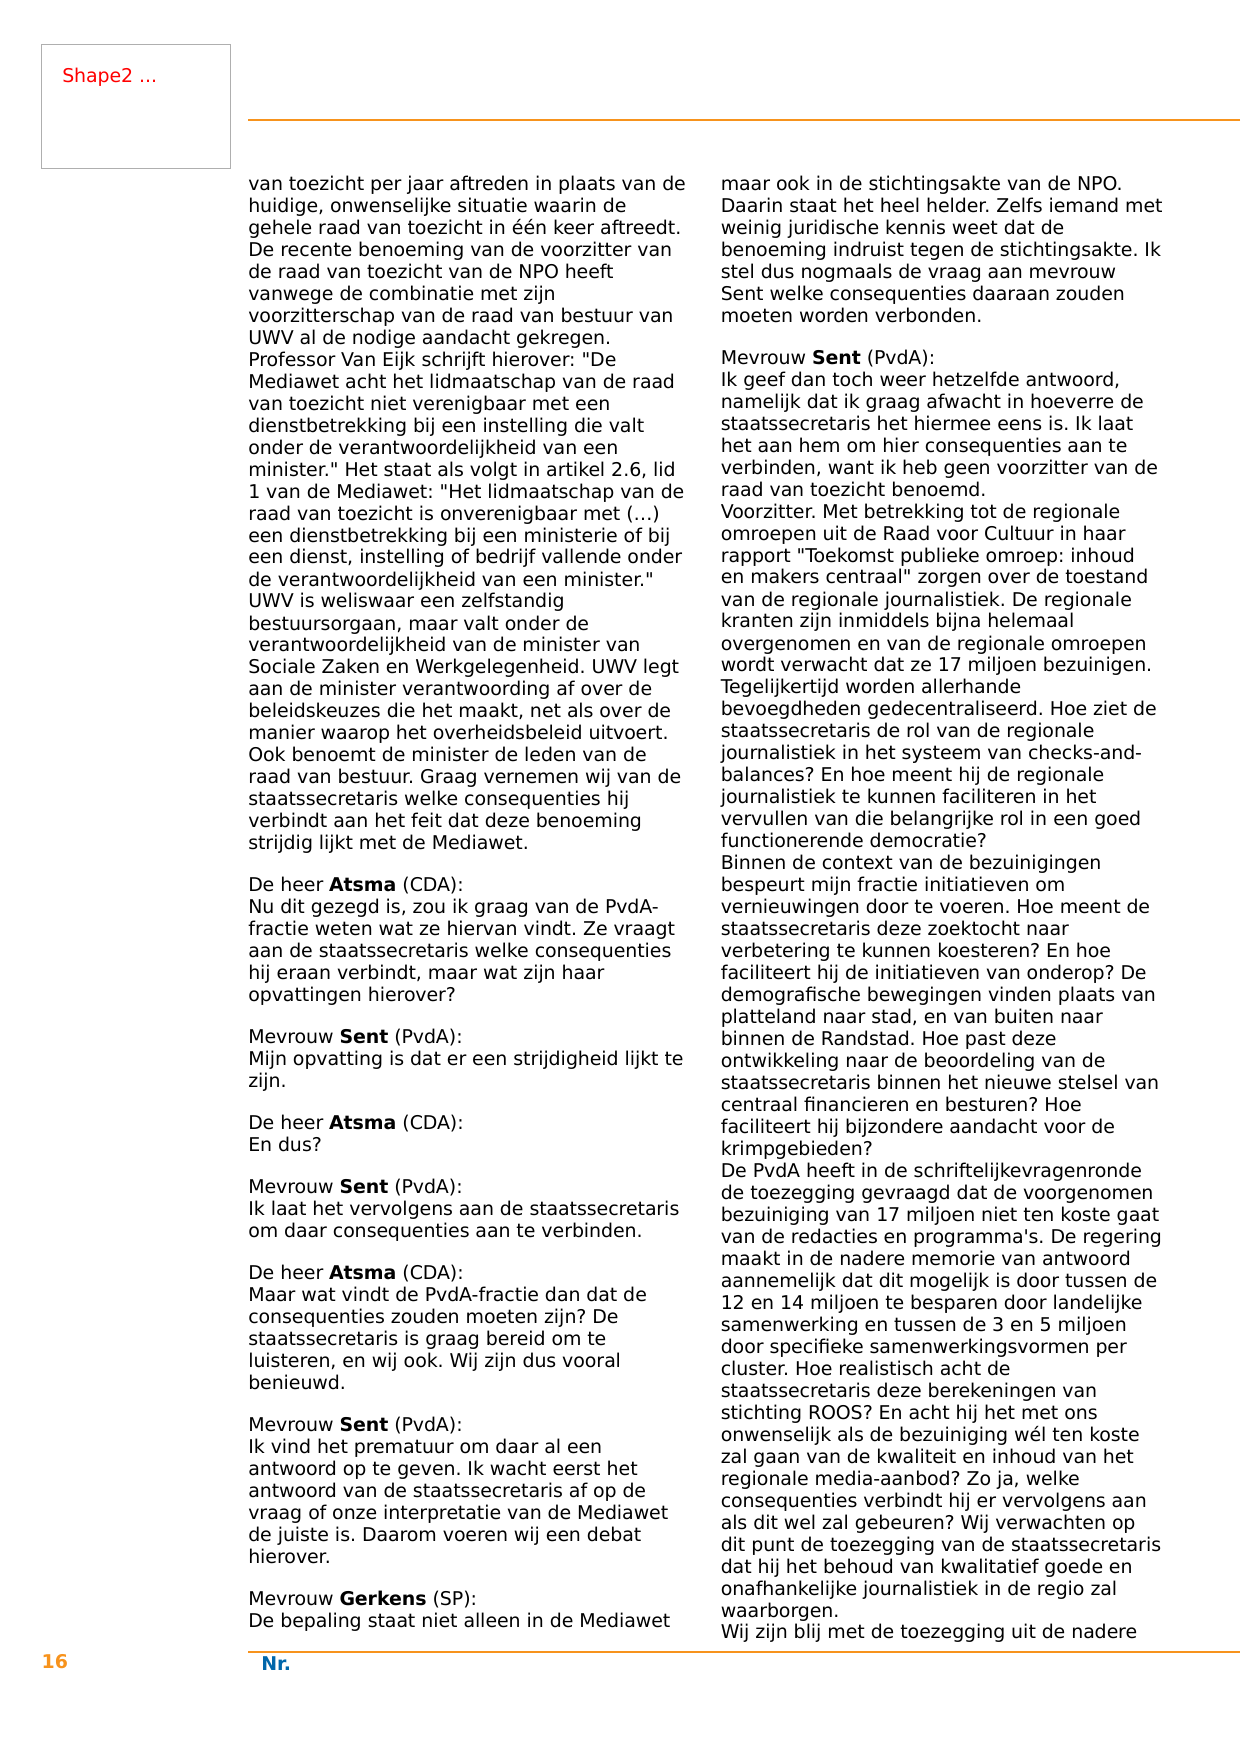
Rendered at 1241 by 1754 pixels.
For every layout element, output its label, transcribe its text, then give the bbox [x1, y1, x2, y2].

text Mevrouw Sent (PvdA): [248, 1414, 691, 1436]
text En dus? [248, 1134, 691, 1156]
text Mevrouw Sent (PvdA): [721, 347, 1163, 369]
text De heer Atsma (CDA): [248, 874, 691, 896]
text Wij zijn blij met de toezegging uit de nadere [721, 1621, 1163, 1643]
text Mevrouw Sent (PvdA): [248, 1026, 691, 1048]
text Maar wat vindt de PvdA-fractie dan dat de consequenties zouden moeten zijn? De staatssecretaris is graag bereid om te luisteren, en wij ook. Wij zijn dus vooral benieuwd. [248, 1284, 691, 1394]
text Ik geef dan toch weer hetzelfde antwoord, namelijk dat ik graag afwacht in hoeverre de staatssecretaris het hiermee eens is. Ik laat het aan hem om hier consequenties aan te verbinden, want ik heb geen voorzitter van de raad van toezicht benoemd. [721, 369, 1163, 501]
text Mijn opvatting is dat er een strijdigheid lijkt te zijn. [248, 1048, 691, 1092]
text Binnen de context van de bezuinigingen bespeurt mijn fractie initiatieven om vernieuwingen door te voeren. Hoe meent de staatssecretaris deze zoektocht naar verbetering te kunnen koesteren? En hoe faciliteert hij de initiatieven van onderop? De demografische bewegingen vinden plaats van platteland naar stad, en van buiten naar binnen de Randstad. Hoe past deze ontwikkeling naar de beoordeling van de staatssecretaris binnen het nieuwe stelsel van centraal financieren en besturen? Hoe faciliteert hij bijzondere aandacht voor de krimpgebieden? [721, 852, 1163, 1160]
text De heer Atsma (CDA): [248, 1112, 691, 1134]
text maar ook in de stichtingsakte van de NPO. Daarin staat het heel helder. Zelfs iemand met weinig juridische kennis weet dat de benoeming indruist tegen de stichtingsakte. Ik stel dus nogmaals de vraag aan mevrouw Sent welke consequenties daaraan zouden moeten worden verbonden. [721, 173, 1163, 327]
text De PvdA heeft in de schriftelijkevragenronde de toezegging gevraagd dat de voorgenomen bezuiniging van 17 miljoen niet ten koste gaat van de redacties en programma's. De regering maakt in de nadere memorie van antwoord aannemelijk dat dit mogelijk is door tussen de 12 en 14 miljoen te besparen door landelijke samenwerking en tussen de 3 en 5 miljoen door specifieke samenwerkingsvormen per cluster. Hoe realistisch acht de staatssecretaris deze berekeningen van stichting ROOS? En acht hij het met ons onwenselijk als de bezuiniging wél ten koste zal gaan van de kwaliteit en inhoud van het regionale media-aanbod? Zo ja, welke consequenties verbindt hij er vervolgens aan als dit wel zal gebeuren? Wij verwachten op dit punt de toezegging van de staatssecretaris dat hij het behoud van kwalitatief goede en onafhankelijke journalistiek in de regio zal waarborgen. [721, 1160, 1163, 1621]
text Ik vind het prematuur om daar al een antwoord op te geven. Ik wacht eerst het antwoord van de staatssecretaris af op de vraag of onze interpretatie van de Mediawet de juiste is. Daarom voeren wij een debat hierover. [248, 1436, 691, 1568]
text Mevrouw Sent (PvdA): [248, 1176, 691, 1198]
text Nu dit gezegd is, zou ik graag van de PvdA-fractie weten wat ze hiervan vindt. Ze vraagt aan de staatssecretaris welke consequenties hij eraan verbindt, maar wat zijn haar opvattingen hierover? [248, 896, 691, 1006]
text De bepaling staat niet alleen in de Mediawet [248, 1609, 691, 1632]
text Voorzitter. Met betrekking tot de regionale omroepen uit de Raad voor Cultuur in haar rapport "Toekomst publieke omroep: inhoud en makers centraal" zorgen over de toestand van de regionale journalistiek. De regionale kranten zijn inmiddels bijna helemaal overgenomen en van de regionale omroepen wordt verwacht dat ze 17 miljoen bezuinigen. Tegelijkertijd worden allerhande bevoegdheden gedecentraliseerd. Hoe ziet de staatssecretaris de rol van de regionale journalistiek in het systeem van checks-and-balances? En hoe meent hij de regionale journalistiek te kunnen faciliteren in het vervullen van die belangrijke rol in een goed functionerende democratie? [721, 501, 1163, 852]
text De recente benoeming van de voorzitter van de raad van toezicht van de NPO heeft vanwege de combinatie met zijn voorzitterschap van de raad van bestuur van UWV al de nodige aandacht gekregen. Professor Van Eijk schrijft hierover: "De Mediawet acht het lidmaatschap van de raad van toezicht niet verenigbaar met een dienstbetrekking bij een instelling die valt onder de verantwoordelijkheid van een minister." Het staat als volgt in artikel 2.6, lid 1 van de Mediawet: "Het lidmaatschap van de raad van toezicht is onverenigbaar met (…) een dienstbetrekking bij een ministerie of bij een dienst, instelling of bedrijf vallende onder de verantwoordelijkheid van een minister." UWV is weliswaar een zelfstandig bestuursorgaan, maar valt onder de verantwoordelijkheid van de minister van Sociale Zaken en Werkgelegenheid. UWV legt aan de minister verantwoording af over de beleidskeuzes die het maakt, net als over de manier waarop het overheidsbeleid uitvoert. Ook benoemt de minister de leden van de raad van bestuur. Graag vernemen wij van de staatssecretaris welke consequenties hij verbindt aan het feit dat deze benoeming strijdig lijkt met de Mediawet. [248, 239, 691, 854]
text Ik laat het vervolgens aan de staatssecretaris om daar consequenties aan te verbinden. [248, 1198, 691, 1242]
text De heer Atsma (CDA): [248, 1262, 691, 1284]
text Mevrouw Gerkens (SP): [248, 1588, 691, 1609]
text van toezicht per jaar aftreden in plaats van de huidige, onwenselijke situatie waarin de gehele raad van toezicht in één keer aftreedt. [248, 173, 691, 239]
